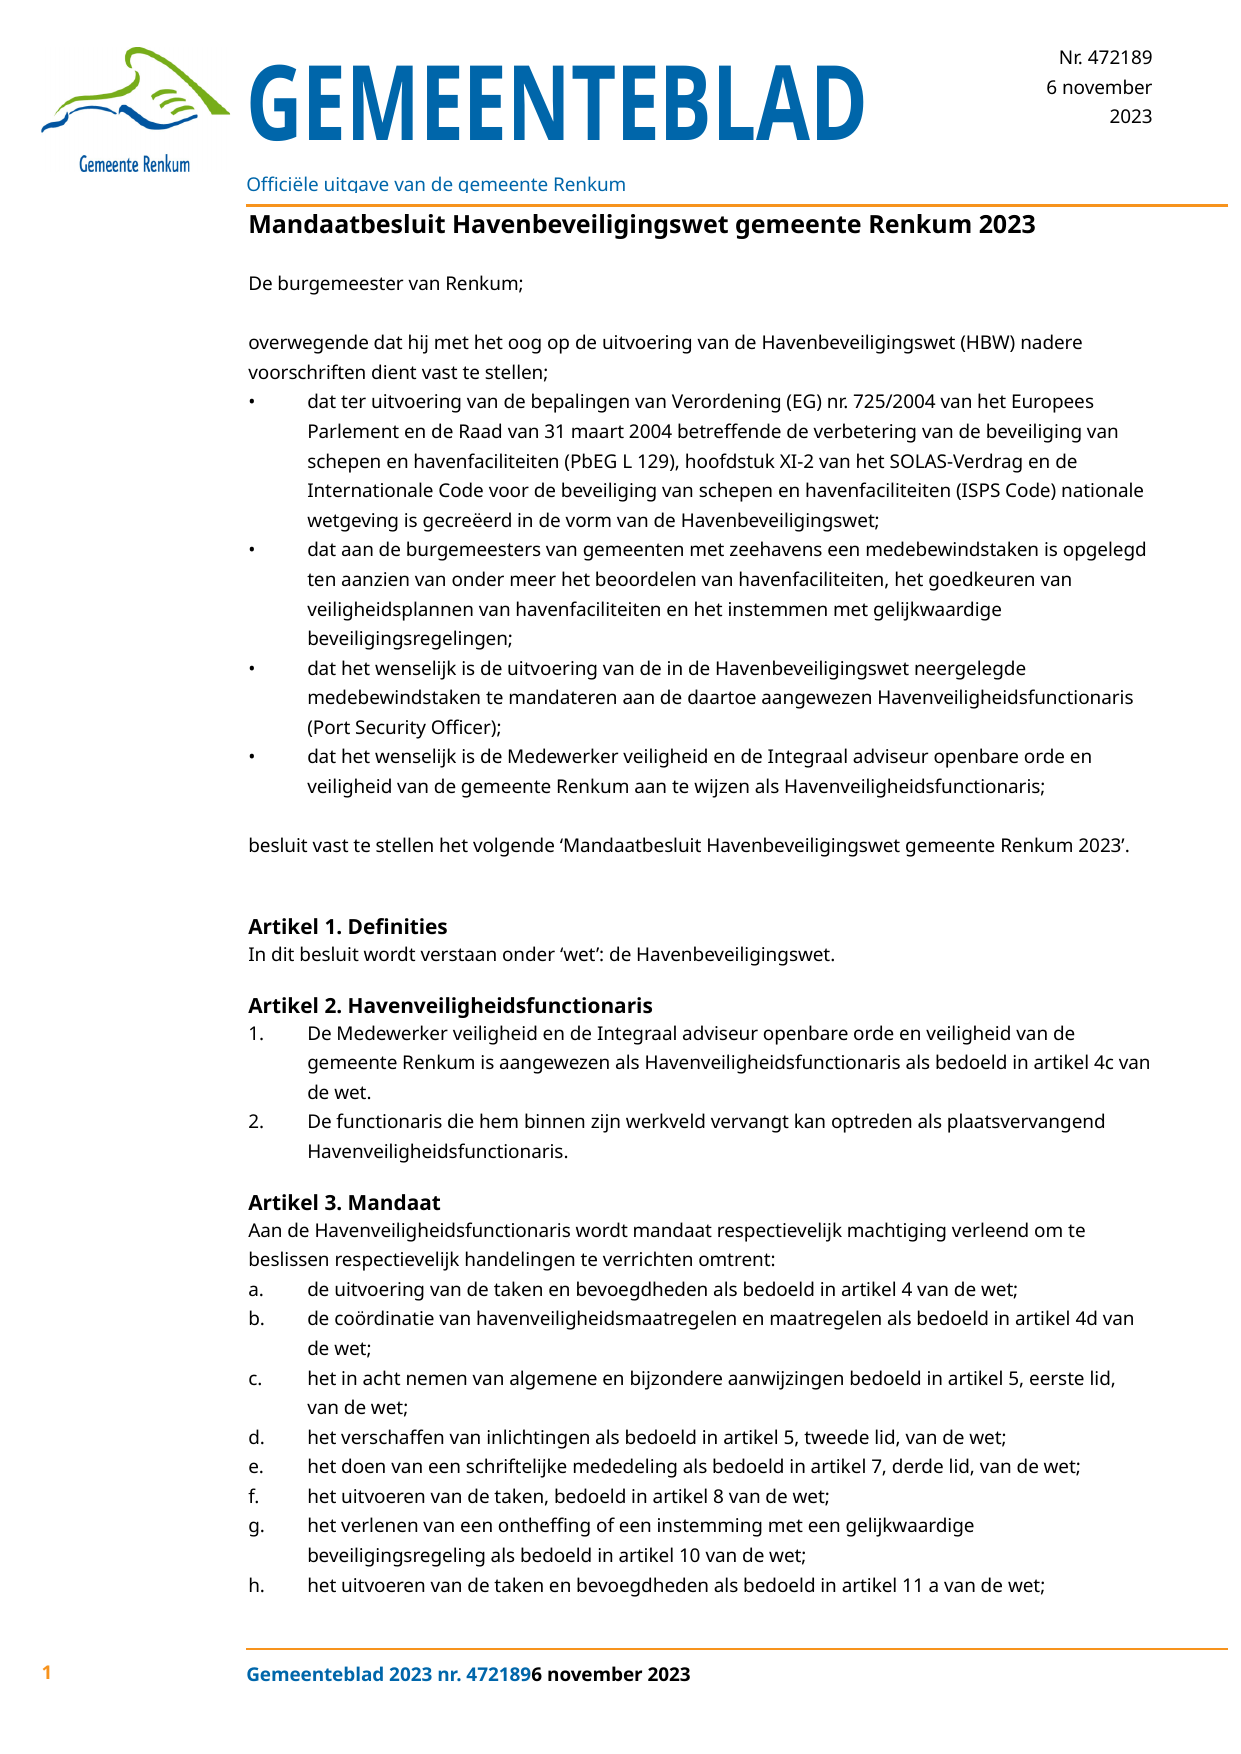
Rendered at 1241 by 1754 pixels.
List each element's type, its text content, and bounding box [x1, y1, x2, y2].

list dat het wenselijk is de Medewerker veiligheid en de Integraal adviseur openbare orde en veiligheid van de gemeente Renkum aan te wijzen als Havenveiligheidsfunctionaris; [248, 744, 1152, 799]
text overwegende dat hij met het oog op de uitvoering van de Havenbeveiligingswet (HBW) nadere voorschriften dient vast te stellen; [248, 329, 1152, 385]
list dat ter uitvoering van de bepalingen van Verordening (EG) nr. 725/2004 van het Europees Parlement en de Raad van 31 maart 2004 betreffende de verbetering van de beveiliging van schepen en havenfaciliteiten (PbEG L 129), hoofdstuk XI-2 van het SOLAS-Verdrag en de Internationale Code voor de beveiliging van schepen en havenfaciliteiten (ISPS Code) nationale wetgeving is gecreëerd in de vorm van de Havenbeveiligingswet; [248, 389, 1152, 533]
text Aan de Havenveiligheidsfunctionaris wordt mandaat respectievelijk machtiging verleend om te beslissen respectievelijk handelingen te verrichten omtrent: [248, 1217, 1152, 1272]
text In dit besluit wordt verstaan onder ‘wet’: de Havenbeveiligingswet. [248, 941, 1152, 967]
text De burgemeester van Renkum; [248, 270, 1152, 296]
list De functionaris die hem binnen zijn werkveld vervangt kan optreden als plaatsvervangend Havenveiligheidsfunctionaris. [248, 1108, 1152, 1164]
list de coördinatie van havenveiligheidsmaatregelen en maatregelen als bedoeld in artikel 4d van de wet; [248, 1306, 1152, 1361]
text Artikel 2. Havenveiligheidsfunctionaris [248, 991, 1152, 1020]
list het uitvoeren van de taken en bevoegdheden als bedoeld in artikel 11 a van de wet; [248, 1572, 1152, 1598]
list De Medewerker veiligheid en de Integraal adviseur openbare orde en veiligheid van de gemeente Renkum is aangewezen als Havenveiligheidsfunctionaris als bedoeld in artikel 4c van de wet. [248, 1020, 1152, 1104]
list het in acht nemen van algemene en bijzondere aanwijzingen bedoeld in artikel 5, eerste lid, van de wet; [248, 1365, 1152, 1420]
text besluit vast te stellen het volgende ‘Mandaatbesluit Havenbeveiligingswet gemeente Renkum 2023’. [248, 832, 1152, 858]
list het verschaffen van inlichtingen als bedoeld in artikel 5, tweede lid, van de wet; [248, 1424, 1152, 1450]
list dat het wenselijk is de uitvoering van de in de Havenbeveiligingswet neergelegde medebewindstaken te mandateren aan de daartoe aangewezen Havenveiligheidsfunctionaris (Port Security Officer); [248, 655, 1152, 740]
list dat aan de burgemeesters van gemeenten met zeehavens een medebewindstaken is opgelegd ten aanzien van onder meer het beoordelen van havenfaciliteiten, het goedkeuren van veiligheidsplannen van havenfaciliteiten en het instemmen met gelijkwaardige beveiligingsregelingen; [248, 537, 1152, 651]
list het uitvoeren van de taken, bedoeld in artikel 8 van de wet; [248, 1483, 1152, 1509]
picture [41, 47, 231, 172]
text Artikel 3. Mandaat [248, 1188, 1152, 1217]
list de uitvoering van de taken en bevoegdheden als bedoeld in artikel 4 van de wet; [248, 1276, 1152, 1302]
text Mandaatbesluit Havenbeveiligingswet gemeente Renkum 2023 [248, 207, 1152, 241]
list het verlenen van een ontheffing of een instemming met een gelijkwaardige beveiligingsregeling als bedoeld in artikel 10 van de wet; [248, 1513, 1152, 1568]
text Artikel 1. Definities [248, 912, 1152, 941]
list het doen van een schriftelijke mededeling als bedoeld in artikel 7, derde lid, van de wet; [248, 1453, 1152, 1479]
